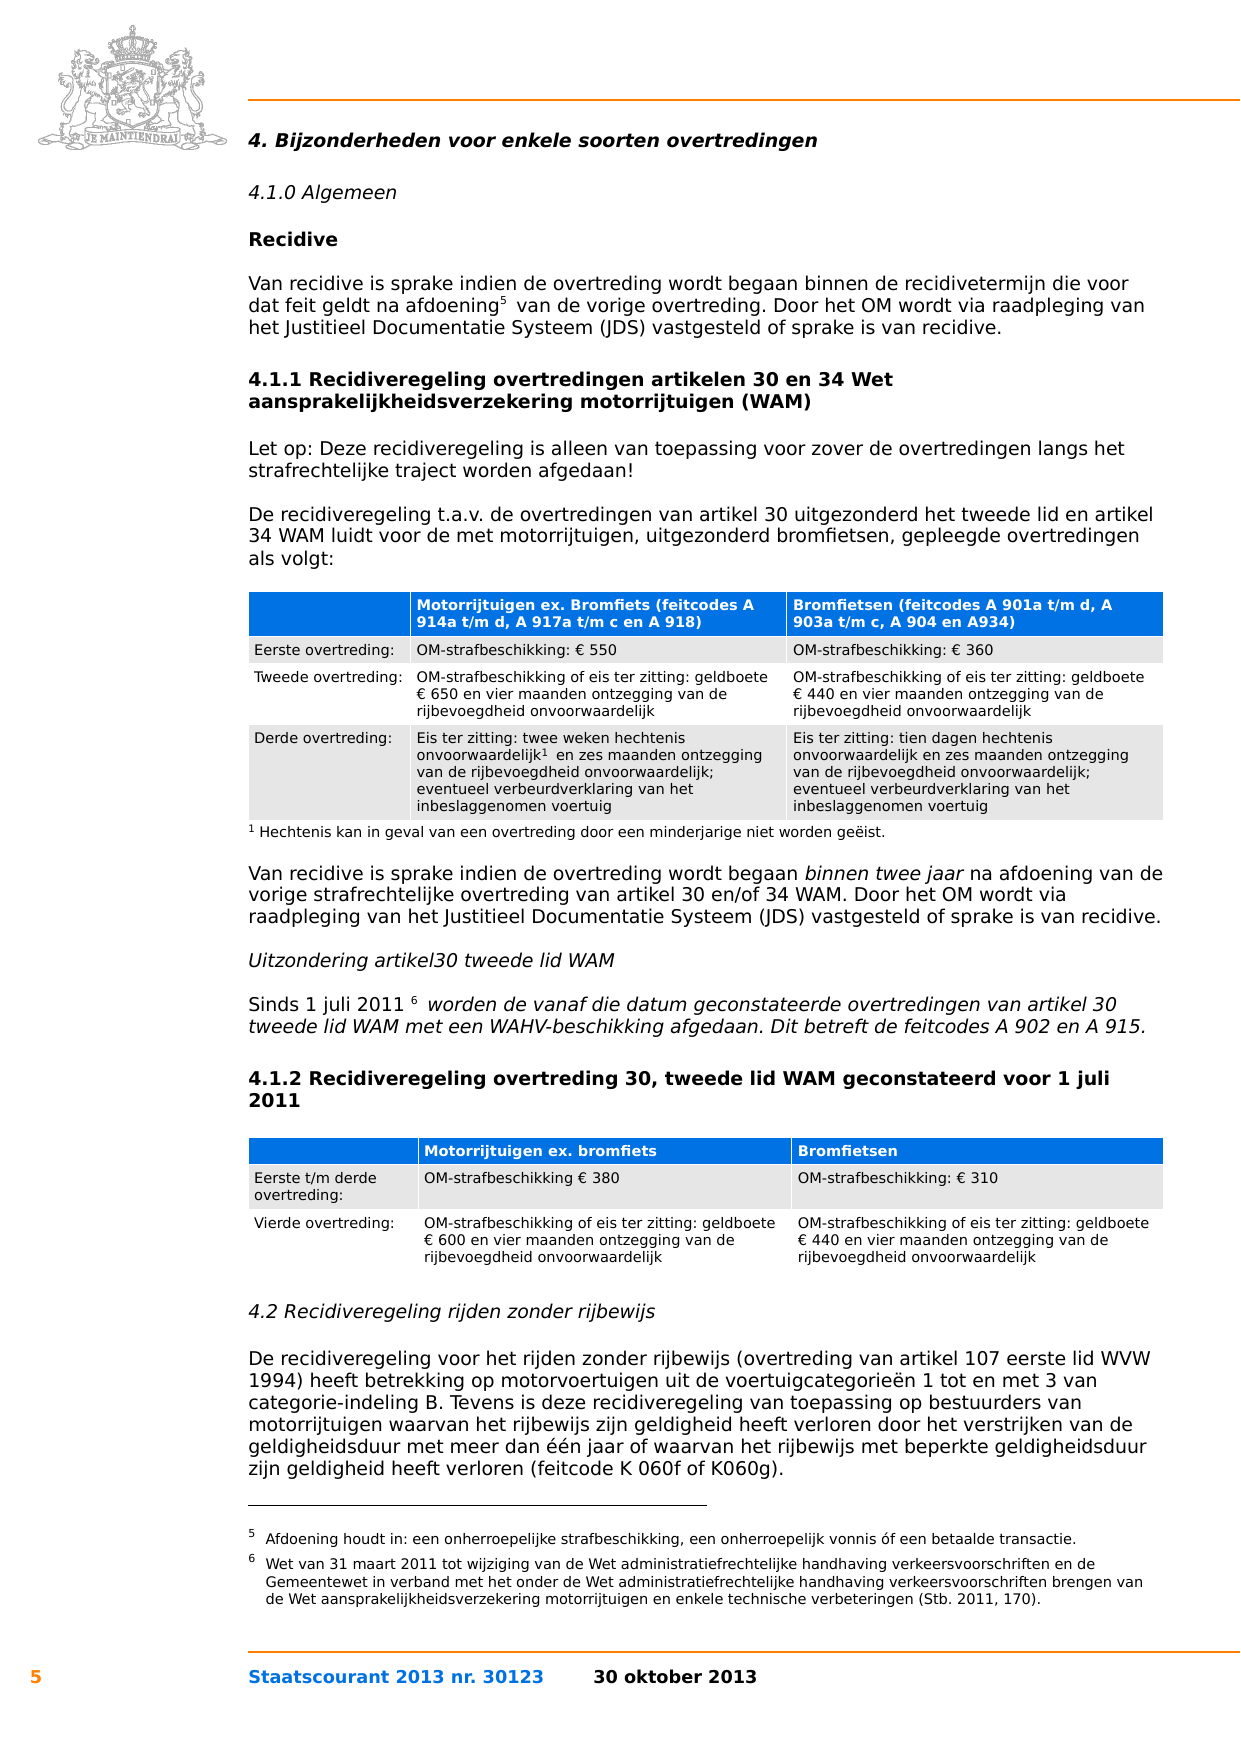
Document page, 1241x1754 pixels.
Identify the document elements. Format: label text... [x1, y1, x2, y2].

subtitle 4.1.0 Algemeen [248, 182, 1163, 204]
subtitle Uitzondering artikel30 tweede lid WAM [248, 950, 1163, 972]
subtitle 4. Bijzonderheden voor enkele soorten overtredingen [248, 130, 1163, 152]
table_cell OM-strafbeschikking of eis ter zitting: geldboete € 650 en vier maanden ontzegging van de rijbevoegdheid onvoorwaardelijk [411, 664, 786, 724]
text Wet van 31 maart 2011 tot wijziging van de Wet administratiefrechtelijke handhaving verkeersvoorschriften en de Gemeentewet in verband met het onder de Wet administratiefrechtelijke handhaving verkeersvoorschriften brengen van de Wet aansprakelijkheidsverzekering motorrijtuigen en enkele technische verbeteringen (Stb. 2011, 170). [248, 1552, 1163, 1608]
table_cell OM-strafbeschikking: € 550 [411, 637, 786, 663]
table_cell Eerste overtreding: [249, 637, 410, 663]
table_header Bromfietsen [792, 1138, 1163, 1164]
table_header [249, 1138, 418, 1164]
table_cell OM-strafbeschikking of eis ter zitting: geldboete € 440 en vier maanden ontzegging van de rijbevoegdheid onvoorwaardelijk [792, 1210, 1163, 1270]
table_cell Derde overtreding: [249, 725, 410, 820]
table_cell 1 Hechtenis kan in geval van een overtreding door een minderjarige niet worden geëist. [248, 821, 1163, 841]
table_header Bromfietsen (feitcodes A 901a t/m d, A 903a t/m c, A 904 en A934) [787, 592, 1163, 636]
table_cell OM-strafbeschikking: € 310 [792, 1165, 1163, 1209]
table_cell OM-strafbeschikking € 380 [419, 1165, 791, 1209]
table_cell Tweede overtreding: [249, 664, 410, 724]
table_cell Eis ter zitting: tien dagen hechtenis onvoorwaardelijk en zes maanden ontzegging van de rijbevoegdheid onvoorwaardelijk; eventueel verbeurdverklaring van het inbeslaggenomen voertuig [787, 725, 1163, 820]
table_cell Eis ter zitting: twee weken hechtenis onvoorwaardelijk1 en zes maanden ontzegging van de rijbevoegdheid onvoorwaardelijk; eventueel verbeurdverklaring van het inbeslaggenomen voertuig [411, 725, 786, 820]
table_header Motorrijtuigen ex. bromfiets [419, 1138, 791, 1164]
table_cell OM-strafbeschikking of eis ter zitting: geldboete € 600 en vier maanden ontzegging van de rijbevoegdheid onvoorwaardelijk [419, 1210, 791, 1270]
subtitle Recidive [248, 229, 1163, 251]
text Van recidive is sprake indien de overtreding wordt begaan binnen de recidivetermijn die voor dat feit geldt na afdoening van de vorige overtreding. Door het OM wordt via raadpleging van het Justitieel Documentatie Systeem (JDS) vastgesteld of sprake is van recidive. [248, 273, 1163, 339]
text Afdoening houdt in: een onherroepelijke strafbeschikking, een onherroepelijk vonnis óf een betaalde transactie. [248, 1527, 1163, 1549]
subtitle 4.1.1 Recidiveregeling overtredingen artikelen 30 en 34 Wet aansprakelijkheidsverzekering motorrijtuigen (WAM) [248, 369, 1163, 413]
table_header Motorrijtuigen ex. Bromfiets (feitcodes A 914a t/m d, A 917a t/m c en A 918) [411, 592, 786, 636]
text Van recidive is sprake indien de overtreding wordt begaan binnen twee jaar na afdoening van de vorige strafrechtelijke overtreding van artikel 30 en/of 34 WAM. Door het OM wordt via raadpleging van het Justitieel Documentatie Systeem (JDS) vastgesteld of sprake is van recidive. [248, 862, 1163, 928]
text Let op: Deze recidiveregeling is alleen van toepassing voor zover de overtredingen langs het strafrechtelijke traject worden afgedaan! [248, 438, 1163, 482]
picture [38, 25, 227, 150]
text De recidiveregeling t.a.v. de overtredingen van artikel 30 uitgezonderd het tweede lid en artikel 34 WAM luidt voor de met motorrijtuigen, uitgezonderd bromfietsen, gepleegde overtredingen als volgt: [248, 503, 1163, 569]
table_cell Vierde overtreding: [249, 1210, 418, 1270]
text Sinds 1 juli 2011 worden de vanaf die datum geconstateerde overtredingen van artikel 30 tweede lid WAM met een WAHV-beschikking afgedaan. Dit betreft de feitcodes A 902 en A 915. [248, 994, 1163, 1038]
subtitle 4.1.2 Recidiveregeling overtreding 30, tweede lid WAM geconstateerd voor 1 juli 2011 [248, 1068, 1163, 1112]
table_cell Eerste t/m derde overtreding: [249, 1165, 418, 1209]
subtitle 4.2 Recidiveregeling rijden zonder rijbewijs [248, 1301, 1163, 1323]
table_cell OM-strafbeschikking: € 360 [787, 637, 1163, 663]
table_cell OM-strafbeschikking of eis ter zitting: geldboete € 440 en vier maanden ontzegging van de rijbevoegdheid onvoorwaardelijk [787, 664, 1163, 724]
text De recidiveregeling voor het rijden zonder rijbewijs (overtreding van artikel 107 eerste lid WVW 1994) heeft betrekking op motorvoertuigen uit de voertuigcategorieën 1 tot en met 3 van categorie-indeling B. Tevens is deze recidiveregeling van toepassing op bestuurders van motorrijtuigen waarvan het rijbewijs zijn geldigheid heeft verloren door het verstrijken van de geldigheidsduur met meer dan één jaar of waarvan het rijbewijs met beperkte geldigheidsduur zijn geldigheid heeft verloren (feitcode K 060f of K060g). [248, 1348, 1163, 1480]
table_header [249, 592, 410, 636]
